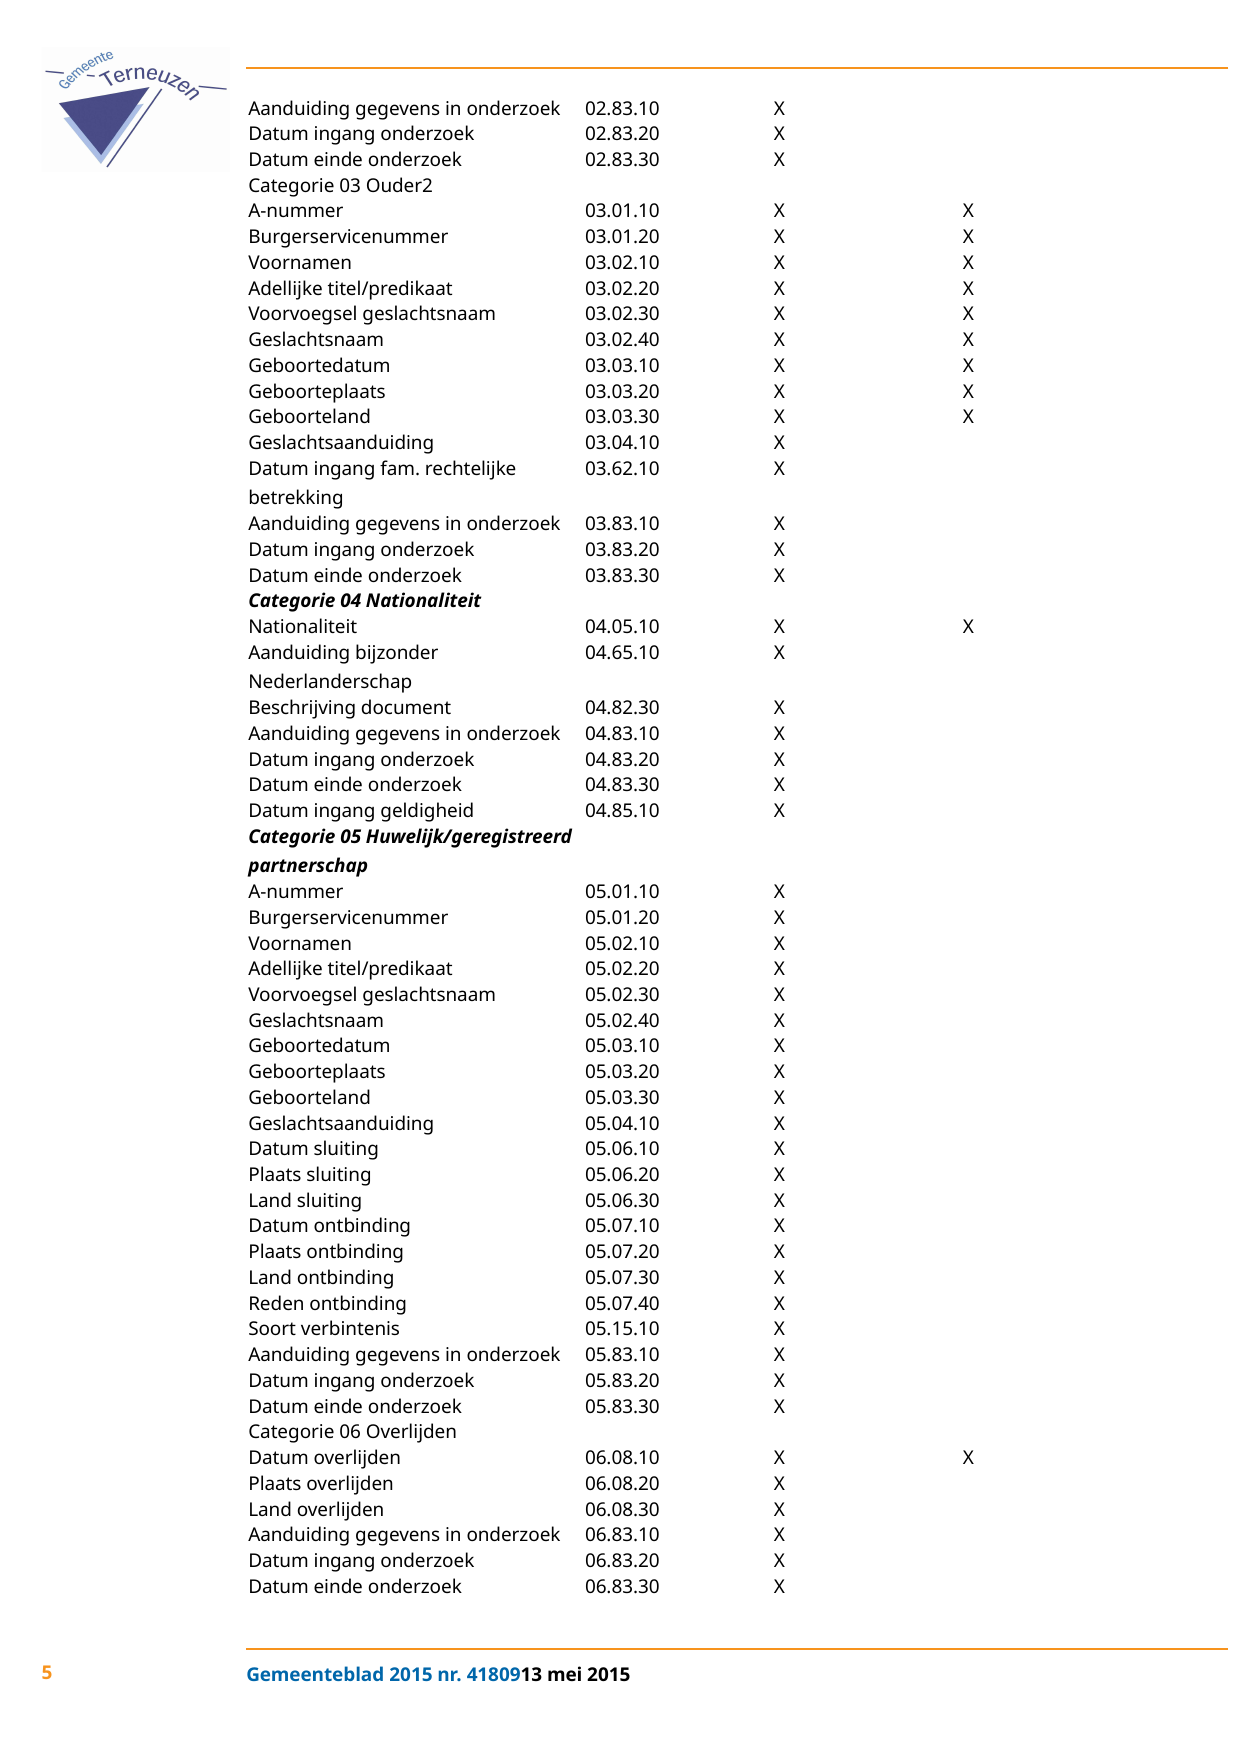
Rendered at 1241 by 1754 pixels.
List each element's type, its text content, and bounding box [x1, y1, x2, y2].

table_cell [963, 797, 1152, 823]
table_cell [963, 771, 1152, 797]
table_cell Land overlijden [248, 1496, 585, 1521]
table_cell [774, 172, 963, 198]
table_cell Aanduiding gegevens in onderzoek [248, 720, 585, 746]
table_cell 05.02.20 [585, 955, 774, 981]
table_cell Datum sluiting [248, 1136, 585, 1161]
table_cell X [963, 275, 1152, 301]
table_cell 04.65.10 [585, 639, 774, 694]
table_cell Datum ingang onderzoek [248, 1547, 585, 1573]
table_cell 05.15.10 [585, 1316, 774, 1341]
table_cell Geboorteland [248, 404, 585, 429]
table_cell [963, 930, 1152, 955]
table_cell 03.02.30 [585, 301, 774, 326]
table_cell X [774, 198, 963, 223]
table_cell [963, 1316, 1152, 1341]
table_cell [963, 562, 1152, 587]
table_cell [963, 1187, 1152, 1213]
table_cell Datum ingang onderzoek [248, 536, 585, 562]
table_cell Geboortedatum [248, 1033, 585, 1058]
table_cell A-nummer [248, 198, 585, 223]
table_cell X [774, 1496, 963, 1521]
table_cell Aanduiding gegevens in onderzoek [248, 95, 585, 121]
table_cell [963, 1470, 1152, 1496]
table_cell X [774, 797, 963, 823]
table_cell [963, 1239, 1152, 1264]
table_cell X [774, 1084, 963, 1110]
table_cell 06.08.10 [585, 1444, 774, 1470]
table_cell [963, 1213, 1152, 1238]
table_cell X [774, 1470, 963, 1496]
table_cell [963, 1033, 1152, 1058]
table_cell X [774, 746, 963, 771]
table_cell X [774, 275, 963, 301]
table_cell X [774, 720, 963, 746]
table_cell X [963, 326, 1152, 352]
table_cell 05.01.10 [585, 878, 774, 904]
table_cell X [774, 1290, 963, 1316]
table_cell X [963, 224, 1152, 249]
table_cell 03.02.10 [585, 249, 774, 275]
table_cell [774, 1419, 963, 1444]
table_cell [963, 510, 1152, 536]
table_cell X [774, 1573, 963, 1599]
table_cell Land ontbinding [248, 1264, 585, 1290]
table_cell Plaats ontbinding [248, 1239, 585, 1264]
table_cell Datum einde onderzoek [248, 1573, 585, 1599]
table_cell Geslachtsaanduiding [248, 429, 585, 455]
table_cell 06.08.20 [585, 1470, 774, 1496]
table_cell [963, 904, 1152, 930]
table_cell X [963, 249, 1152, 275]
table_cell X [774, 146, 963, 172]
table_cell 06.83.20 [585, 1547, 774, 1573]
table_cell Aanduiding gegevens in onderzoek [248, 1521, 585, 1547]
table_cell 03.83.20 [585, 536, 774, 562]
table_cell X [963, 1444, 1152, 1470]
table_cell 05.07.40 [585, 1290, 774, 1316]
table_cell 03.62.10 [585, 455, 774, 510]
table_cell Categorie 03 Ouder2 [248, 172, 585, 198]
table_cell 05.07.20 [585, 1239, 774, 1264]
table_cell [963, 121, 1152, 146]
table_cell [963, 1084, 1152, 1110]
table_cell X [774, 1110, 963, 1136]
table_cell Datum einde onderzoek [248, 562, 585, 587]
table_cell 03.03.30 [585, 404, 774, 429]
table_cell Aanduiding bijzonder Nederlanderschap [248, 639, 585, 694]
table_cell Voornamen [248, 249, 585, 275]
table_cell 03.03.20 [585, 378, 774, 403]
table_cell 05.04.10 [585, 1110, 774, 1136]
table_cell [963, 1573, 1152, 1599]
table_cell 03.02.40 [585, 326, 774, 352]
table_cell X [774, 536, 963, 562]
table_cell 05.07.10 [585, 1213, 774, 1238]
table_cell Datum einde onderzoek [248, 771, 585, 797]
table_cell 04.85.10 [585, 797, 774, 823]
table_cell Datum ingang fam. rechtelijke betrekking [248, 455, 585, 510]
table_cell X [774, 1547, 963, 1573]
table_cell Plaats overlijden [248, 1470, 585, 1496]
table_cell X [774, 378, 963, 403]
table_cell [963, 1058, 1152, 1084]
table_cell X [963, 301, 1152, 326]
table_cell X [774, 613, 963, 639]
table_cell 04.05.10 [585, 613, 774, 639]
table_cell A-nummer [248, 878, 585, 904]
table_cell Datum ingang onderzoek [248, 121, 585, 146]
table_cell X [774, 429, 963, 455]
table_cell Nationaliteit [248, 613, 585, 639]
table_cell 03.83.10 [585, 510, 774, 536]
table_cell [585, 1419, 774, 1444]
table_cell X [774, 1264, 963, 1290]
table_cell X [963, 352, 1152, 378]
table_cell Categorie 06 Overlijden [248, 1419, 585, 1444]
table_cell X [774, 224, 963, 249]
table_cell X [774, 1341, 963, 1367]
table_cell [963, 1496, 1152, 1521]
table_cell X [774, 95, 963, 121]
table_cell [963, 981, 1152, 1007]
table_cell 02.83.30 [585, 146, 774, 172]
table_cell Adellijke titel/predikaat [248, 275, 585, 301]
table_cell [963, 1007, 1152, 1033]
table_cell X [774, 771, 963, 797]
table_cell 05.02.10 [585, 930, 774, 955]
table_cell [585, 588, 774, 613]
table_cell [963, 1161, 1152, 1187]
table_cell X [774, 904, 963, 930]
table_cell X [774, 404, 963, 429]
table_cell 05.06.30 [585, 1187, 774, 1213]
table_cell X [963, 404, 1152, 429]
table_cell X [774, 1033, 963, 1058]
table_cell 05.06.10 [585, 1136, 774, 1161]
table_cell X [774, 1007, 963, 1033]
table_cell X [774, 326, 963, 352]
table_cell X [774, 301, 963, 326]
table_cell Geboorteland [248, 1084, 585, 1110]
table_cell Aanduiding gegevens in onderzoek [248, 510, 585, 536]
table_cell [963, 694, 1152, 720]
table_cell [963, 1264, 1152, 1290]
table_cell X [774, 1161, 963, 1187]
table_cell 05.06.20 [585, 1161, 774, 1187]
table_cell X [774, 455, 963, 510]
table_cell X [774, 1521, 963, 1547]
table_cell 06.83.30 [585, 1573, 774, 1599]
table_cell Datum ingang geldigheid [248, 797, 585, 823]
table_cell X [963, 198, 1152, 223]
table_cell X [774, 930, 963, 955]
table_cell [963, 1419, 1152, 1444]
table_cell Voornamen [248, 930, 585, 955]
table_cell X [774, 981, 963, 1007]
table_cell [963, 172, 1152, 198]
table_cell [963, 536, 1152, 562]
table_cell 03.04.10 [585, 429, 774, 455]
table_cell X [774, 1239, 963, 1264]
table_cell X [774, 510, 963, 536]
table_cell 04.83.30 [585, 771, 774, 797]
table_cell X [774, 878, 963, 904]
table_cell Voorvoegsel geslachtsnaam [248, 981, 585, 1007]
table_cell Geboortedatum [248, 352, 585, 378]
table_cell [963, 1136, 1152, 1161]
table_cell 05.01.20 [585, 904, 774, 930]
table_cell [774, 588, 963, 613]
table_cell Categorie 05 Huwelijk/geregistreerd partnerschap [248, 823, 585, 878]
table_cell Datum ingang onderzoek [248, 746, 585, 771]
table_cell X [774, 955, 963, 981]
table_cell Burgerservicenummer [248, 904, 585, 930]
table_cell 03.01.10 [585, 198, 774, 223]
table_cell 06.83.10 [585, 1521, 774, 1547]
table_cell Soort verbintenis [248, 1316, 585, 1341]
table_cell [963, 1341, 1152, 1367]
table_cell 05.03.30 [585, 1084, 774, 1110]
table_cell Datum overlijden [248, 1444, 585, 1470]
table_cell [963, 878, 1152, 904]
table_cell 05.03.20 [585, 1058, 774, 1084]
table_cell [963, 588, 1152, 613]
table_cell [963, 1393, 1152, 1418]
table_cell [963, 455, 1152, 510]
table_cell 03.03.10 [585, 352, 774, 378]
table_cell X [774, 352, 963, 378]
table_cell [774, 823, 963, 878]
table_cell Datum ingang onderzoek [248, 1367, 585, 1393]
table_cell X [774, 1136, 963, 1161]
table_cell [963, 1547, 1152, 1573]
table_cell X [774, 1213, 963, 1238]
table_cell Datum einde onderzoek [248, 1393, 585, 1418]
table_cell Geslachtsaanduiding [248, 1110, 585, 1136]
table_cell Plaats sluiting [248, 1161, 585, 1187]
table_cell 05.83.20 [585, 1367, 774, 1393]
table_cell Datum ontbinding [248, 1213, 585, 1238]
table_cell Burgerservicenummer [248, 224, 585, 249]
table_cell 04.83.10 [585, 720, 774, 746]
table_cell X [963, 613, 1152, 639]
table_cell [963, 955, 1152, 981]
table_cell Adellijke titel/predikaat [248, 955, 585, 981]
table_cell 03.01.20 [585, 224, 774, 249]
table_cell Geslachtsnaam [248, 326, 585, 352]
table_cell 02.83.20 [585, 121, 774, 146]
table_cell [963, 823, 1152, 878]
table_cell 03.83.30 [585, 562, 774, 587]
table_cell X [774, 562, 963, 587]
picture [41, 47, 231, 172]
table_cell X [774, 1187, 963, 1213]
table_cell 05.83.10 [585, 1341, 774, 1367]
table_cell Geboorteplaats [248, 1058, 585, 1084]
table_cell 04.82.30 [585, 694, 774, 720]
table_cell [963, 1290, 1152, 1316]
table_cell X [774, 249, 963, 275]
table_cell [585, 172, 774, 198]
table_cell 05.02.40 [585, 1007, 774, 1033]
table_cell [963, 1367, 1152, 1393]
table_cell X [774, 121, 963, 146]
table_cell Voorvoegsel geslachtsnaam [248, 301, 585, 326]
table_cell Geslachtsnaam [248, 1007, 585, 1033]
table_cell [963, 1110, 1152, 1136]
table_cell Categorie 04 Nationaliteit [248, 588, 585, 613]
table_cell [963, 146, 1152, 172]
table_cell [963, 639, 1152, 694]
table_cell [963, 1521, 1152, 1547]
table_cell X [774, 1444, 963, 1470]
table_cell 05.02.30 [585, 981, 774, 1007]
table_cell Land sluiting [248, 1187, 585, 1213]
table_cell X [774, 1058, 963, 1084]
table_cell [963, 720, 1152, 746]
table_cell 04.83.20 [585, 746, 774, 771]
table_cell X [963, 378, 1152, 403]
table_cell Beschrijving document [248, 694, 585, 720]
table_cell 06.08.30 [585, 1496, 774, 1521]
table_cell Geboorteplaats [248, 378, 585, 403]
table_cell [585, 823, 774, 878]
table_cell X [774, 694, 963, 720]
table_cell X [774, 1393, 963, 1418]
table_cell [963, 429, 1152, 455]
table_cell 05.07.30 [585, 1264, 774, 1290]
table_cell 02.83.10 [585, 95, 774, 121]
table_cell Aanduiding gegevens in onderzoek [248, 1341, 585, 1367]
table_cell X [774, 1316, 963, 1341]
table_cell 05.03.10 [585, 1033, 774, 1058]
table_cell 05.83.30 [585, 1393, 774, 1418]
table_cell [963, 95, 1152, 121]
table_cell Reden ontbinding [248, 1290, 585, 1316]
table_cell [963, 746, 1152, 771]
table_cell X [774, 1367, 963, 1393]
table_cell X [774, 639, 963, 694]
table_cell 03.02.20 [585, 275, 774, 301]
table_cell Datum einde onderzoek [248, 146, 585, 172]
